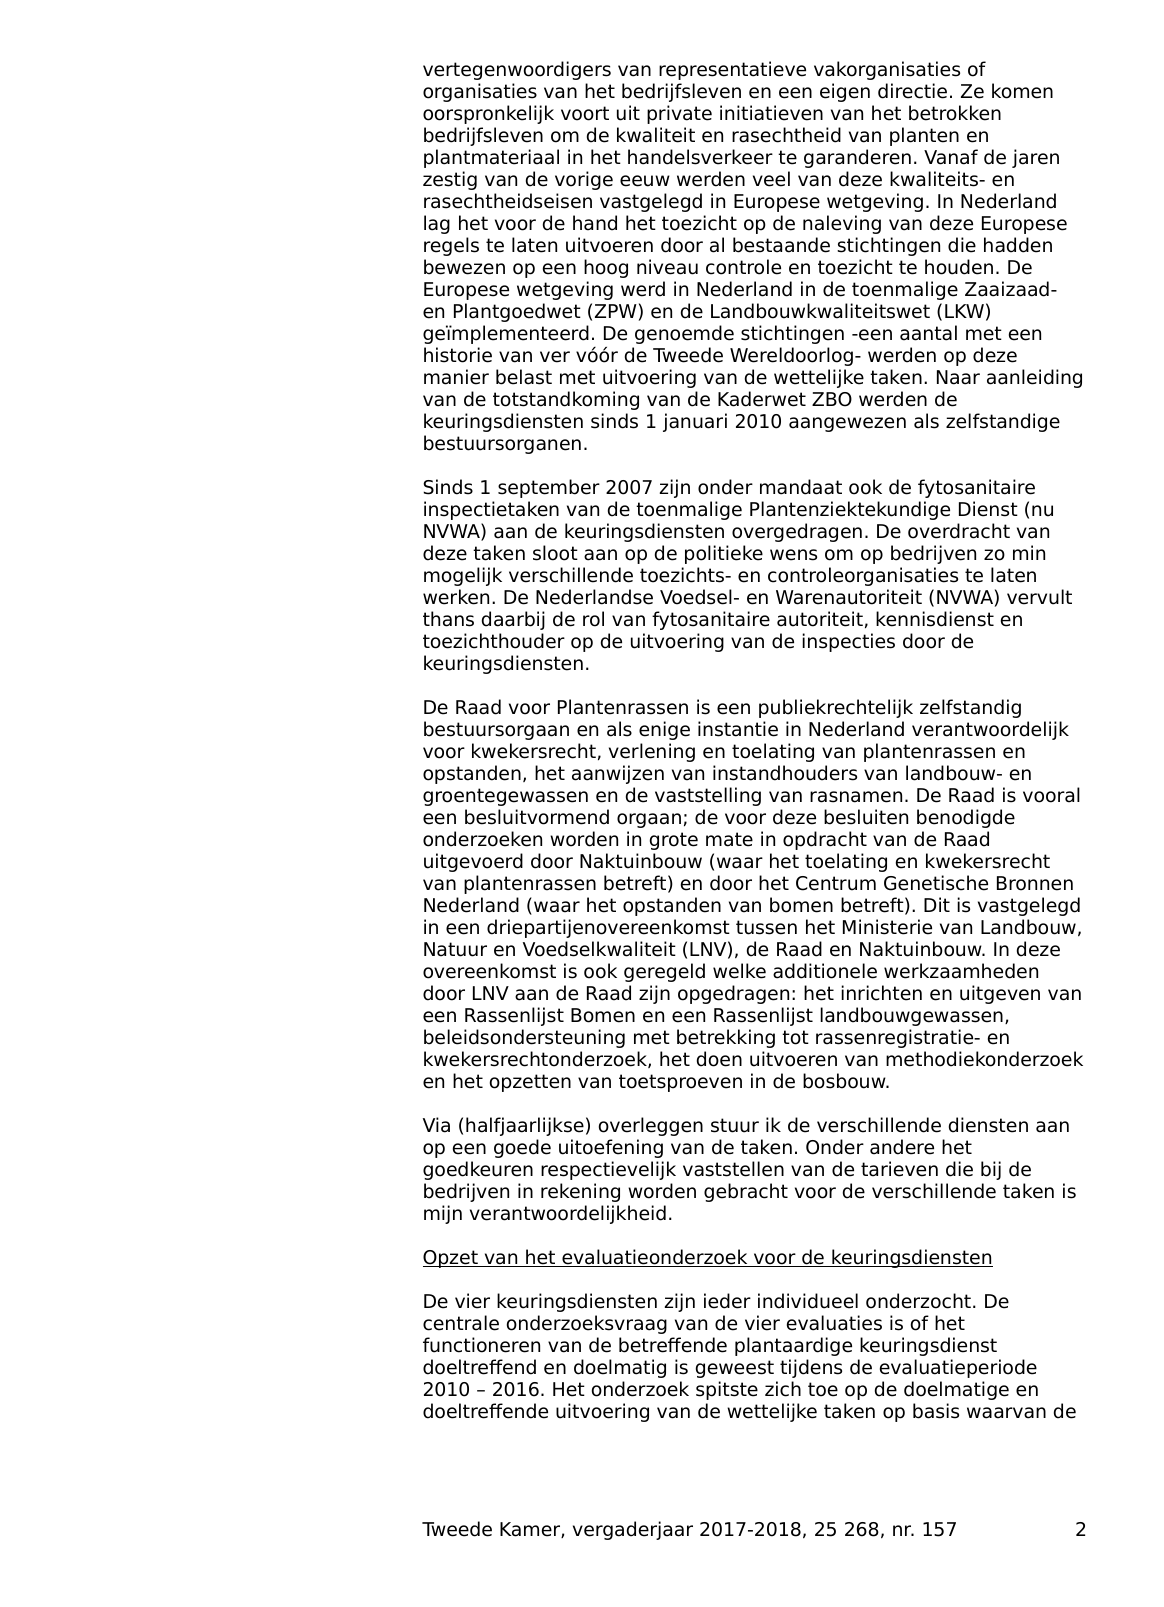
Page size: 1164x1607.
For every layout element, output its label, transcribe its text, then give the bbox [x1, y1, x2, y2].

text De Raad voor Plantenrassen is een publiekrechtelijk zelfstandig bestuursorgaan en als enige instantie in Nederland verantwoordelijk voor kwekersrecht, verlening en toelating van plantenrassen en opstanden, het aanwijzen van instandhouders van landbouw- en groentegewassen en de vaststelling van rasnamen. De Raad is vooral een besluitvormend orgaan; de voor deze besluiten benodigde onderzoeken worden in grote mate in opdracht van de Raad uitgevoerd door Naktuinbouw (waar het toelating en kwekersrecht van plantenrassen betreft) en door het Centrum Genetische Bronnen Nederland (waar het opstanden van bomen betreft). Dit is vastgelegd in een driepartijenovereenkomst tussen het Ministerie van Landbouw, Natuur en Voedselkwaliteit (LNV), de Raad en Naktuinbouw. In deze overeenkomst is ook geregeld welke additionele werkzaamheden door LNV aan de Raad zijn opgedragen: het inrichten en uitgeven van een Rassenlijst Bomen en een Rassenlijst landbouwgewassen, beleidsondersteuning met betrekking tot rassenregistratie- en kwekersrechtonderzoek, het doen uitvoeren van methodiekonderzoek en het opzetten van toetsproeven in de bosbouw. [422, 697, 1087, 1092]
subtitle Opzet van het evaluatieonderzoek voor de keuringsdiensten [422, 1247, 1087, 1269]
text Via (halfjaarlijkse) overleggen stuur ik de verschillende diensten aan op een goede uitoefening van de taken. Onder andere het goedkeuren respectievelijk vaststellen van de tarieven die bij de bedrijven in rekening worden gebracht voor de verschillende taken is mijn verantwoordelijkheid. [422, 1115, 1087, 1224]
text De vier keuringsdiensten zijn ieder individueel onderzocht. De centrale onderzoeksvraag van de vier evaluaties is of het functioneren van de betreffende plantaardige keuringsdienst doeltreffend en doelmatig is geweest tijdens de evaluatieperiode 2010 – 2016. Het onderzoek spitste zich toe op de doelmatige en doeltreffende uitvoering van de wettelijke taken op basis waarvan de [422, 1291, 1087, 1423]
text vertegenwoordigers van representatieve vakorganisaties of organisaties van het bedrijfsleven en een eigen directie. Ze komen oorspronkelijk voort uit private initiatieven van het betrokken bedrijfsleven om de kwaliteit en rasechtheid van planten en plantmateriaal in het handelsverkeer te garanderen. Vanaf de jaren zestig van de vorige eeuw werden veel van deze kwaliteits- en rasechtheidseisen vastgelegd in Europese wetgeving. In Nederland lag het voor de hand het toezicht op de naleving van deze Europese regels te laten uitvoeren door al bestaande stichtingen die hadden bewezen op een hoog niveau controle en toezicht te houden. De Europese wetgeving werd in Nederland in de toenmalige Zaaizaad- en Plantgoedwet (ZPW) en de Landbouwkwaliteitswet (LKW) geïmplementeerd. De genoemde stichtingen -een aantal met een historie van ver vóór de Tweede Wereldoorlog- werden op deze manier belast met uitvoering van de wettelijke taken. Naar aanleiding van de totstandkoming van de Kaderwet ZBO werden de keuringsdiensten sinds 1 januari 2010 aangewezen als zelfstandige bestuursorganen. [422, 59, 1087, 455]
text Sinds 1 september 2007 zijn onder mandaat ook de fytosanitaire inspectietaken van de toenmalige Plantenziektekundige Dienst (nu NVWA) aan de keuringsdiensten overgedragen. De overdracht van deze taken sloot aan op de politieke wens om op bedrijven zo min mogelijk verschillende toezichts- en controleorganisaties te laten werken. De Nederlandse Voedsel- en Warenautoriteit (NVWA) vervult thans daarbij de rol van fytosanitaire autoriteit, kennisdienst en toezichthouder op de uitvoering van de inspecties door de keuringsdiensten. [422, 477, 1087, 675]
